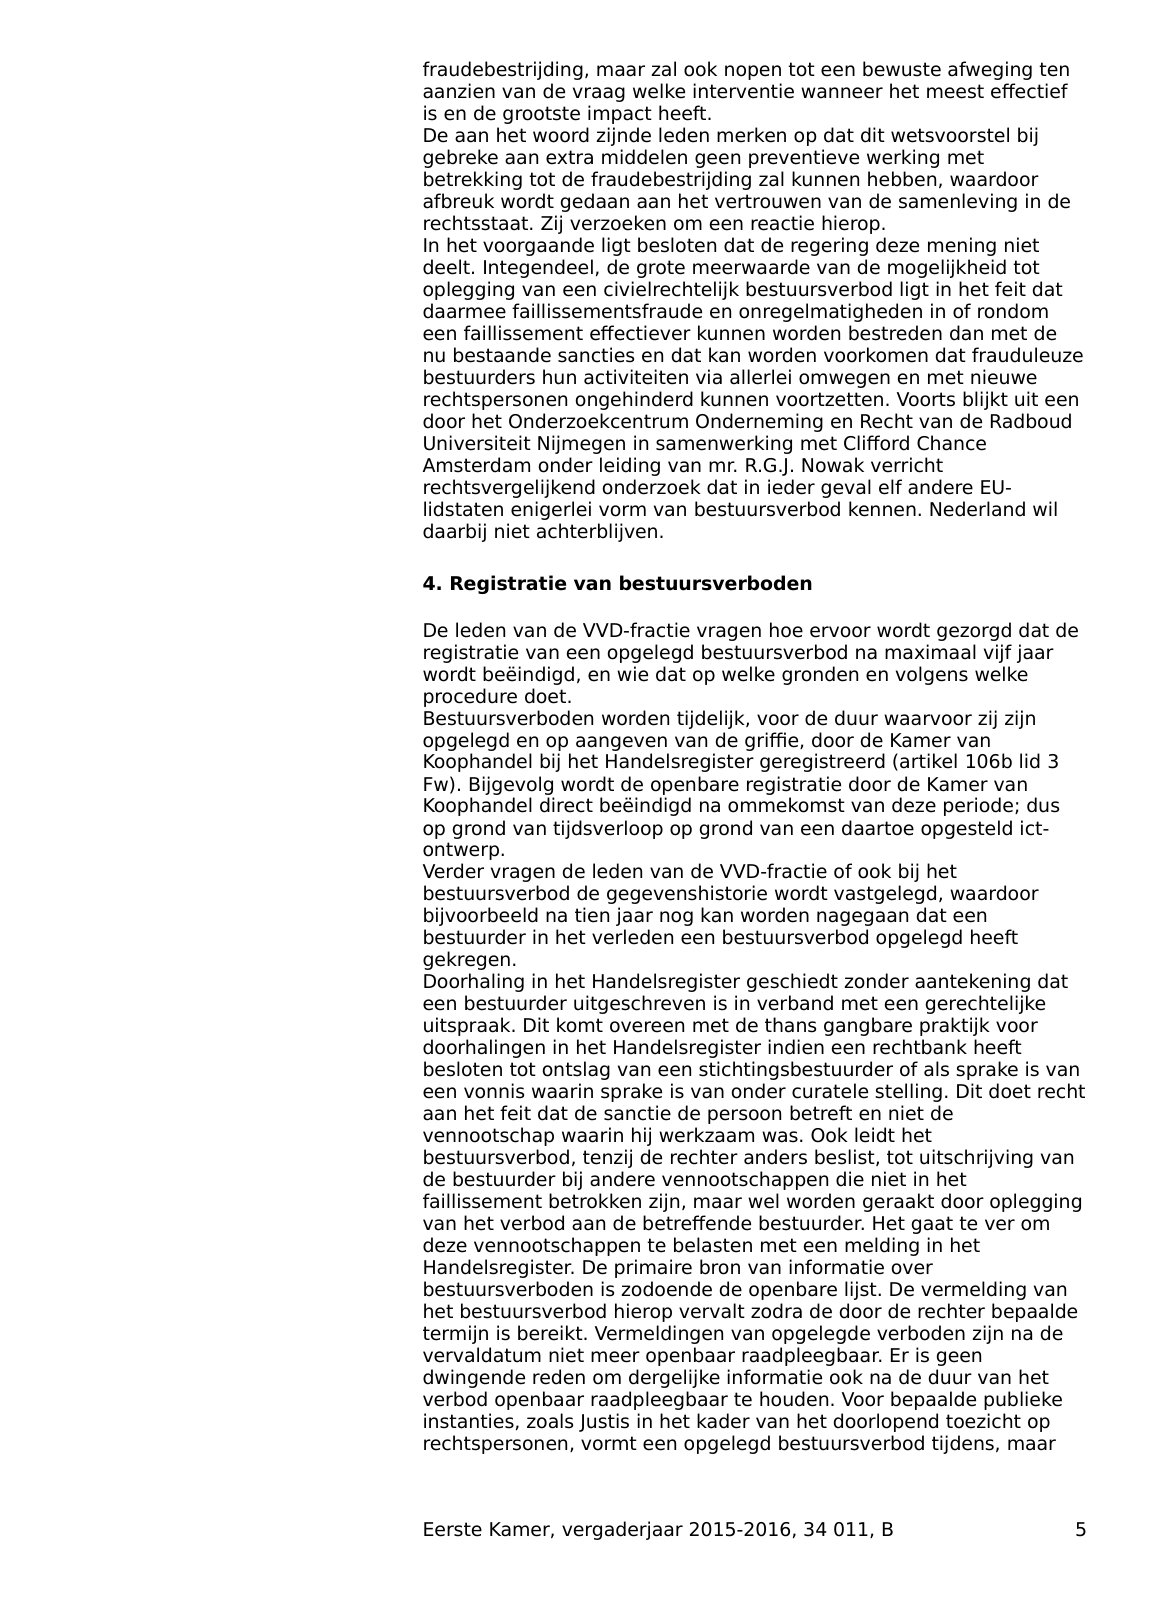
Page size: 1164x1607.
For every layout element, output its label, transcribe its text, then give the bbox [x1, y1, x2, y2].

text Doorhaling in het Handelsregister geschiedt zonder aantekening dat een bestuurder uitgeschreven is in verband met een gerechtelijke uitspraak. Dit komt overeen met de thans gangbare praktijk voor doorhalingen in het Handelsregister indien een rechtbank heeft besloten tot ontslag van een stichtingsbestuurder of als sprake is van een vonnis waarin sprake is van onder curatele stelling. Dit doet recht aan het feit dat de sanctie de persoon betreft en niet de vennootschap waarin hij werkzaam was. Ook leidt het bestuursverbod, tenzij de rechter anders beslist, tot uitschrijving van de bestuurder bij andere vennootschappen die niet in het faillissement betrokken zijn, maar wel worden geraakt door oplegging van het verbod aan de betreffende bestuurder. Het gaat te ver om deze vennootschappen te belasten met een melding in het Handelsregister. De primaire bron van informatie over bestuursverboden is zodoende de openbare lijst. De vermelding van het bestuursverbod hierop vervalt zodra de door de rechter bepaalde termijn is bereikt. Vermeldingen van opgelegde verboden zijn na de vervaldatum niet meer openbaar raadpleegbaar. Er is geen dwingende reden om dergelijke informatie ook na de duur van het verbod openbaar raadpleegbaar te houden. Voor bepaalde publieke instanties, zoals Justis in het kader van het doorlopend toezicht op rechtspersonen, vormt een opgelegd bestuursverbod tijdens, maar [422, 971, 1087, 1455]
text De aan het woord zijnde leden merken op dat dit wetsvoorstel bij gebreke aan extra middelen geen preventieve werking met betrekking tot de fraudebestrijding zal kunnen hebben, waardoor afbreuk wordt gedaan aan het vertrouwen van de samenleving in de rechtsstaat. Zij verzoeken om een reactie hierop. [422, 125, 1087, 235]
text Verder vragen de leden van de VVD-fractie of ook bij het bestuursverbod de gegevenshistorie wordt vastgelegd, waardoor bijvoorbeeld na tien jaar nog kan worden nagegaan dat een bestuurder in het verleden een bestuursverbod opgelegd heeft gekregen. [422, 861, 1087, 971]
text In het voorgaande ligt besloten dat de regering deze mening niet deelt. Integendeel, de grote meerwaarde van de mogelijkheid tot oplegging van een civielrechtelijk bestuursverbod ligt in het feit dat daarmee faillissementsfraude en onregelmatigheden in of rondom een faillissement effectiever kunnen worden bestreden dan met de nu bestaande sancties en dat kan worden voorkomen dat frauduleuze bestuurders hun activiteiten via allerlei omwegen en met nieuwe rechtspersonen ongehinderd kunnen voortzetten. Voorts blijkt uit een door het Onderzoekcentrum Onderneming en Recht van de Radboud Universiteit Nijmegen in samenwerking met Clifford Chance Amsterdam onder leiding van mr. R.G.J. Nowak verricht rechtsvergelijkend onderzoek dat in ieder geval elf andere EU-lidstaten enigerlei vorm van bestuursverbod kennen. Nederland wil daarbij niet achterblijven. [422, 235, 1087, 543]
text De leden van de VVD-fractie vragen hoe ervoor wordt gezorgd dat de registratie van een opgelegd bestuursverbod na maximaal vijf jaar wordt beëindigd, en wie dat op welke gronden en volgens welke procedure doet. [422, 619, 1087, 707]
text Bestuursverboden worden tijdelijk, voor de duur waarvoor zij zijn opgelegd en op aangeven van de griffie, door de Kamer van Koophandel bij het Handelsregister geregistreerd (artikel 106b lid 3 Fw). Bijgevolg wordt de openbare registratie door de Kamer van Koophandel direct beëindigd na ommekomst van deze periode; dus op grond van tijdsverloop op grond van een daartoe opgesteld ict-ontwerp. [422, 707, 1087, 861]
subtitle 4. Registratie van bestuursverboden [422, 573, 1087, 594]
text fraudebestrijding, maar zal ook nopen tot een bewuste afweging ten aanzien van de vraag welke interventie wanneer het meest effectief is en de grootste impact heeft. [422, 59, 1087, 125]
